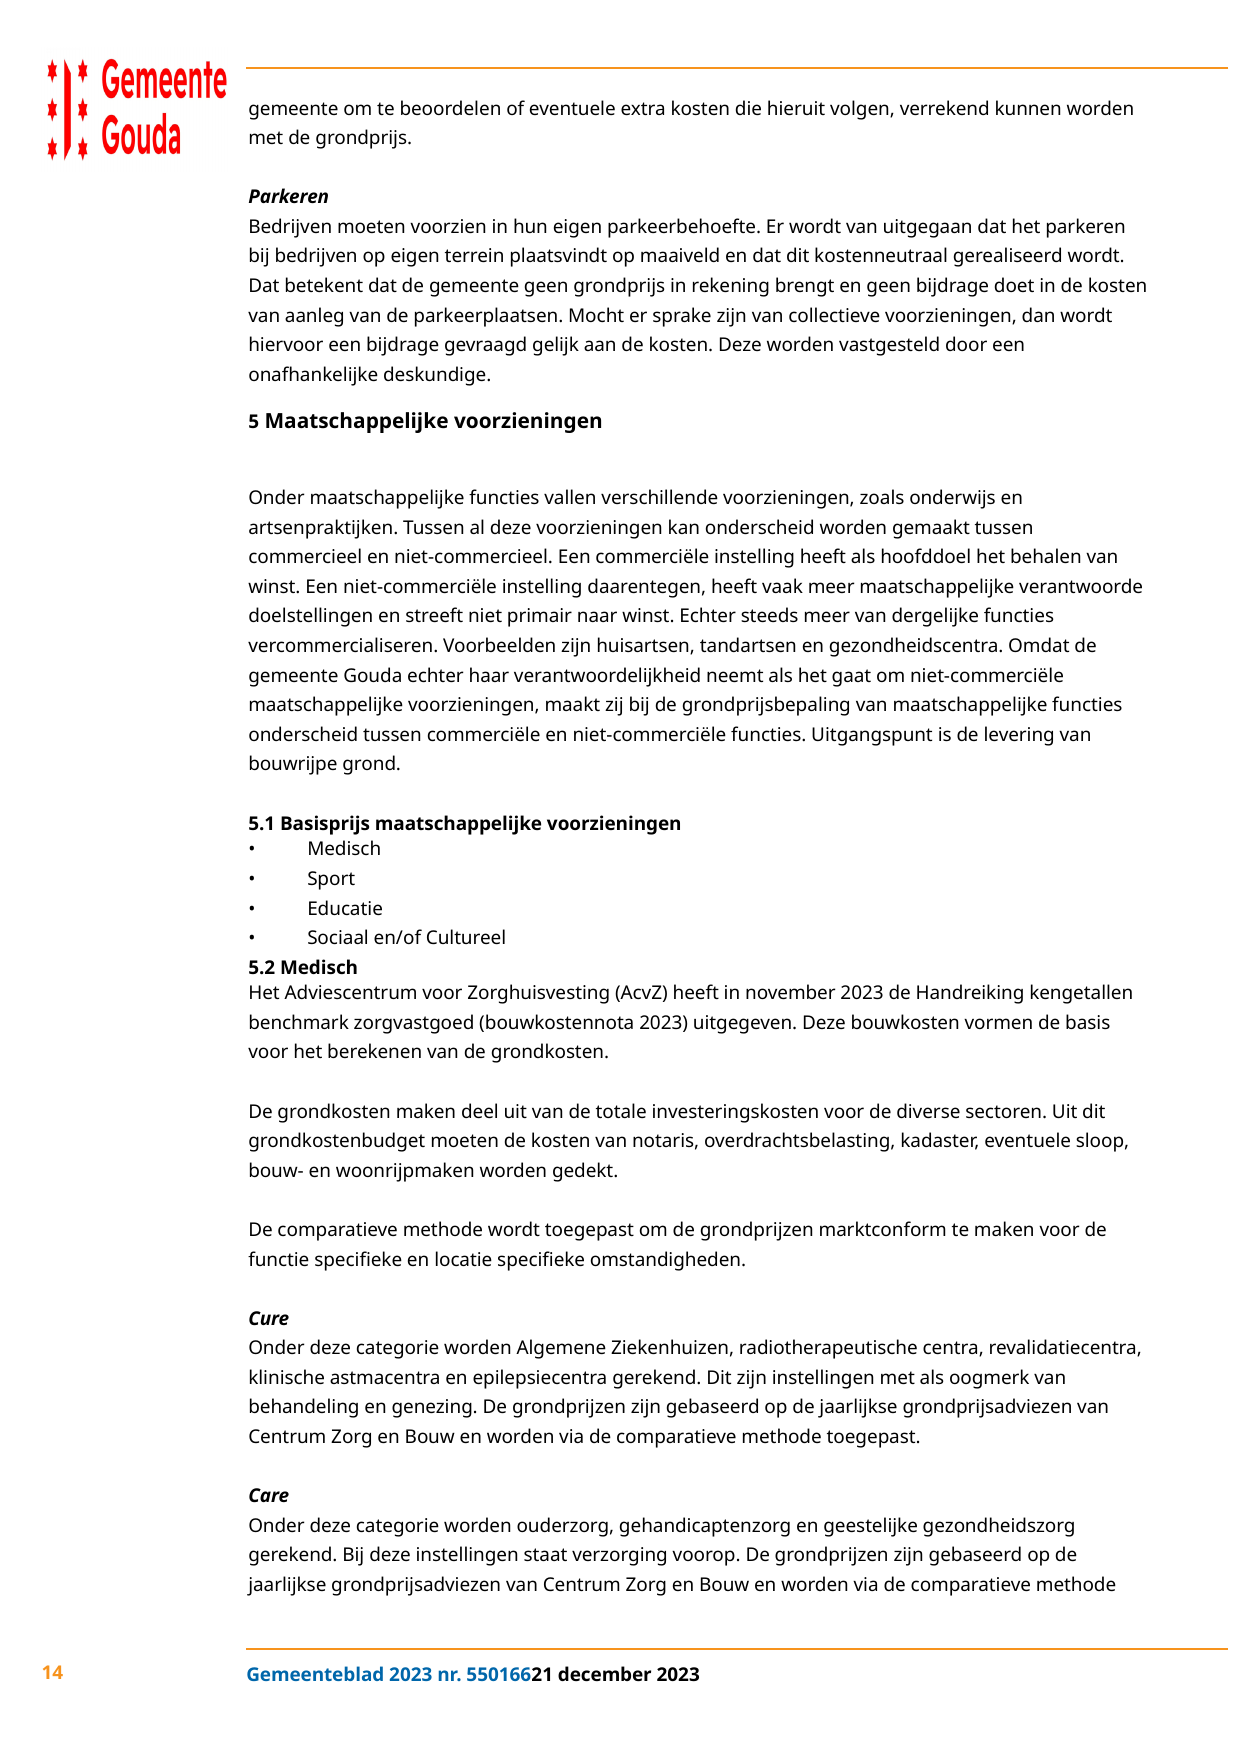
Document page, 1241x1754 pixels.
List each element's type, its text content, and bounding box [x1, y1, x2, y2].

text Parkeren [248, 183, 1152, 209]
list Sport [248, 865, 1152, 891]
text Onder deze categorie worden Algemene Ziekenhuizen, radiotherapeutische centra, revalidatiecentra, klinische astmacentra en epilepsiecentra gerekend. Dit zijn instellingen met als oogmerk van behandeling en genezing. De grondprijzen zijn gebaseerd op de jaarlijkse grondprijsadviezen van Centrum Zorg en Bouw en worden via de comparatieve methode toegepast. [248, 1334, 1152, 1449]
picture [41, 47, 231, 172]
text Care [248, 1482, 1152, 1508]
text De comparatieve methode wordt toegepast om de grondprijzen marktconform te maken voor de functie specifieke en locatie specifieke omstandigheden. [248, 1216, 1152, 1272]
list Educatie [248, 895, 1152, 920]
list Sociaal en/of Cultureel [248, 924, 1152, 950]
text Onder maatschappelijke functies vallen verschillende voorzieningen, zoals onderwijs en artsenpraktijken. Tussen al deze voorzieningen kan onderscheid worden gemaakt tussen commercieel en niet-commercieel. Een commerciële instelling heeft als hoofddoel het behalen van winst. Een niet-commerciële instelling daarentegen, heeft vaak meer maatschappelijke verantwoorde doelstellingen en streeft niet primair naar winst. Echter steeds meer van dergelijke functies vercommercialiseren. Voorbeelden zijn huisartsen, tandartsen en gezondheidscentra. Omdat de gemeente Gouda echter haar verantwoordelijkheid neemt als het gaat om niet-commerciële maatschappelijke voorzieningen, maakt zij bij de grondprijsbepaling van maatschappelijke functies onderscheid tussen commerciële en niet-commerciële functies. Uitgangspunt is de levering van bouwrijpe grond. [248, 484, 1152, 776]
text 5 Maatschappelijke voorzieningen [248, 407, 1152, 435]
text De grondkosten maken deel uit van de totale investeringskosten voor de diverse sectoren. Uit dit grondkostenbudget moeten de kosten van notaris, overdrachtsbelasting, kadaster, eventuele sloop, bouw- en woonrijpmaken worden gedekt. [248, 1098, 1152, 1183]
text Cure [248, 1305, 1152, 1331]
text 5.1 Basisprijs maatschappelijke voorzieningen [248, 810, 1152, 836]
list Medisch [248, 836, 1152, 861]
text Het Adviescentrum voor Zorghuisvesting (AcvZ) heeft in november 2023 de Handreiking kengetallen benchmark zorgvastgoed (bouwkostennota 2023) uitgegeven. Deze bouwkosten vormen de basis voor het berekenen van de grondkosten. [248, 979, 1152, 1064]
text gemeente om te beoordelen of eventuele extra kosten die hieruit volgen, verrekend kunnen worden met de grondprijs. [248, 95, 1152, 150]
text 5.2 Medisch [248, 954, 1152, 979]
text Onder deze categorie worden ouderzorg, gehandicaptenzorg en geestelijke gezondheidszorg gerekend. Bij deze instellingen staat verzorging voorop. De grondprijzen zijn gebaseerd op de jaarlijkse grondprijsadviezen van Centrum Zorg en Bouw en worden via de comparatieve methode [248, 1512, 1152, 1597]
text Bedrijven moeten voorzien in hun eigen parkeerbehoefte. Er wordt van uitgegaan dat het parkeren bij bedrijven op eigen terrein plaatsvindt op maaiveld en dat dit kostenneutraal gerealiseerd wordt. Dat betekent dat de gemeente geen grondprijs in rekening brengt en geen bijdrage doet in de kosten van aanleg van de parkeerplaatsen. Mocht er sprake zijn van collectieve voorzieningen, dan wordt hiervoor een bijdrage gevraagd gelijk aan de kosten. Deze worden vastgesteld door een onafhankelijke deskundige. [248, 213, 1152, 387]
